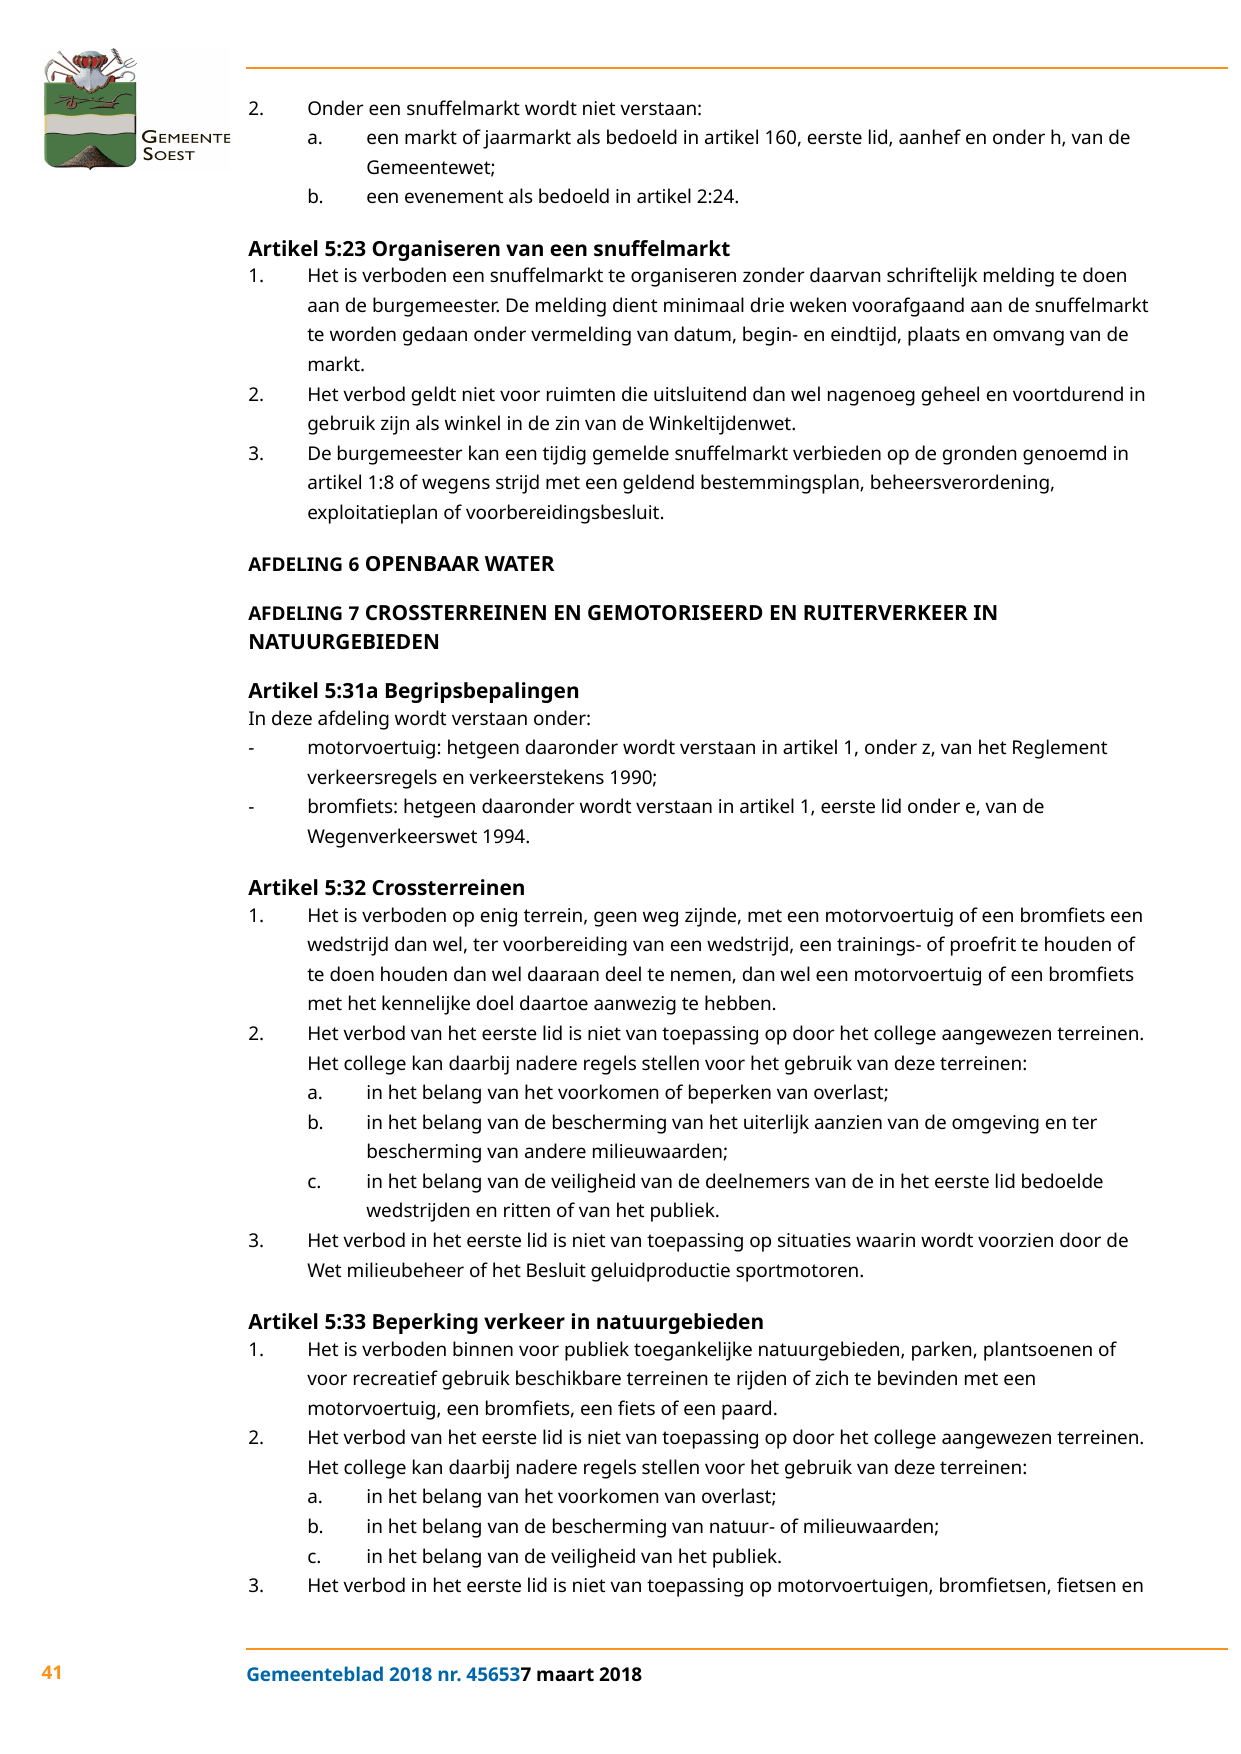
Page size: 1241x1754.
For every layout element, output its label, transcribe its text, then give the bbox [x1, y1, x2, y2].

list motorvoertuig: hetgeen daaronder wordt verstaan in artikel 1, onder z, van het Reglement verkeersregels en verkeerstekens 1990; [248, 734, 1152, 789]
text Artikel 5:32 Crossterreinen [248, 873, 1152, 902]
list in het belang van de veiligheid van de deelnemers van de in het eerste lid bedoelde wedstrijden en ritten of van het publiek. [307, 1168, 1152, 1223]
list Het is verboden een snuffelmarkt te organiseren zonder daarvan schriftelijk melding te doen aan de burgemeester. De melding dient minimaal drie weken voorafgaand aan de snuffelmarkt te worden gedaan onder vermelding van datum, begin- en eindtijd, plaats en omvang van de markt. [248, 262, 1152, 377]
list Het is verboden binnen voor publiek toegankelijke natuurgebieden, parken, plantsoenen of voor recreatief gebruik beschikbare terreinen te rijden of zich te bevinden met een motorvoertuig, een bromfiets, een fiets of een paard. [248, 1336, 1152, 1421]
text AFDELING 6 OPENBAAR WATER [248, 549, 1152, 578]
list in het belang van de bescherming van het uiterlijk aanzien van de omgeving en ter bescherming van andere milieuwaarden; [307, 1109, 1152, 1164]
picture [41, 47, 231, 172]
list bromfiets: hetgeen daaronder wordt verstaan in artikel 1, eerste lid onder e, van de Wegenverkeerswet 1994. [248, 793, 1152, 849]
text AFDELING 7 CROSSTERREINEN EN GEMOTORISEERD EN RUITERVERKEER IN NATUURGEBIEDEN [248, 598, 1152, 655]
list Het is verboden op enig terrein, geen weg zijnde, met een motorvoertuig of een bromfiets een wedstrijd dan wel, ter voorbereiding van een wedstrijd, een trainings- of proefrit te houden of te doen houden dan wel daaraan deel te nemen, dan wel een motorvoertuig of een bromfiets met het kennelijke doel daartoe aanwezig te hebben. [248, 902, 1152, 1016]
list in het belang van het voorkomen of beperken van overlast; [307, 1079, 1152, 1105]
list in het belang van de bescherming van natuur- of milieuwaarden; [307, 1513, 1152, 1539]
text Artikel 5:23 Organiseren van een snuffelmarkt [248, 234, 1152, 262]
list in het belang van de veiligheid van het publiek. [307, 1543, 1152, 1568]
text In deze afdeling wordt verstaan onder: [248, 705, 1152, 730]
list Het verbod in het eerste lid is niet van toepassing op situaties waarin wordt voorzien door de Wet milieubeheer of het Besluit geluidproductie sportmotoren. [248, 1227, 1152, 1283]
list Het verbod van het eerste lid is niet van toepassing op door het college aangewezen terreinen. Het college kan daarbij nadere regels stellen voor het gebruik van deze terreinen: [248, 1020, 1152, 1076]
text Artikel 5:33 Beperking verkeer in natuurgebieden [248, 1307, 1152, 1336]
list Het verbod van het eerste lid is niet van toepassing op door het college aangewezen terreinen. Het college kan daarbij nadere regels stellen voor het gebruik van deze terreinen: [248, 1424, 1152, 1480]
list een markt of jaarmarkt als bedoeld in artikel 160, eerste lid, aanhef en onder h, van de Gemeentewet; [307, 124, 1152, 180]
text Artikel 5:31a Begripsbepalingen [248, 676, 1152, 705]
list een evenement als bedoeld in artikel 2:24. [307, 183, 1152, 209]
list Het verbod geldt niet voor ruimten die uitsluitend dan wel nagenoeg geheel en voortdurend in gebruik zijn als winkel in de zin van de Winkeltijdenwet. [248, 381, 1152, 436]
list in het belang van het voorkomen van overlast; [307, 1484, 1152, 1509]
list Het verbod in het eerste lid is niet van toepassing op motorvoertuigen, bromfietsen, fietsen en [248, 1572, 1152, 1598]
list Onder een snuffelmarkt wordt niet verstaan: [248, 95, 1152, 121]
list De burgemeester kan een tijdig gemelde snuffelmarkt verbieden op de gronden genoemd in artikel 1:8 of wegens strijd met een geldend bestemmingsplan, beheersverordening, exploitatieplan of voorbereidingsbesluit. [248, 440, 1152, 525]
